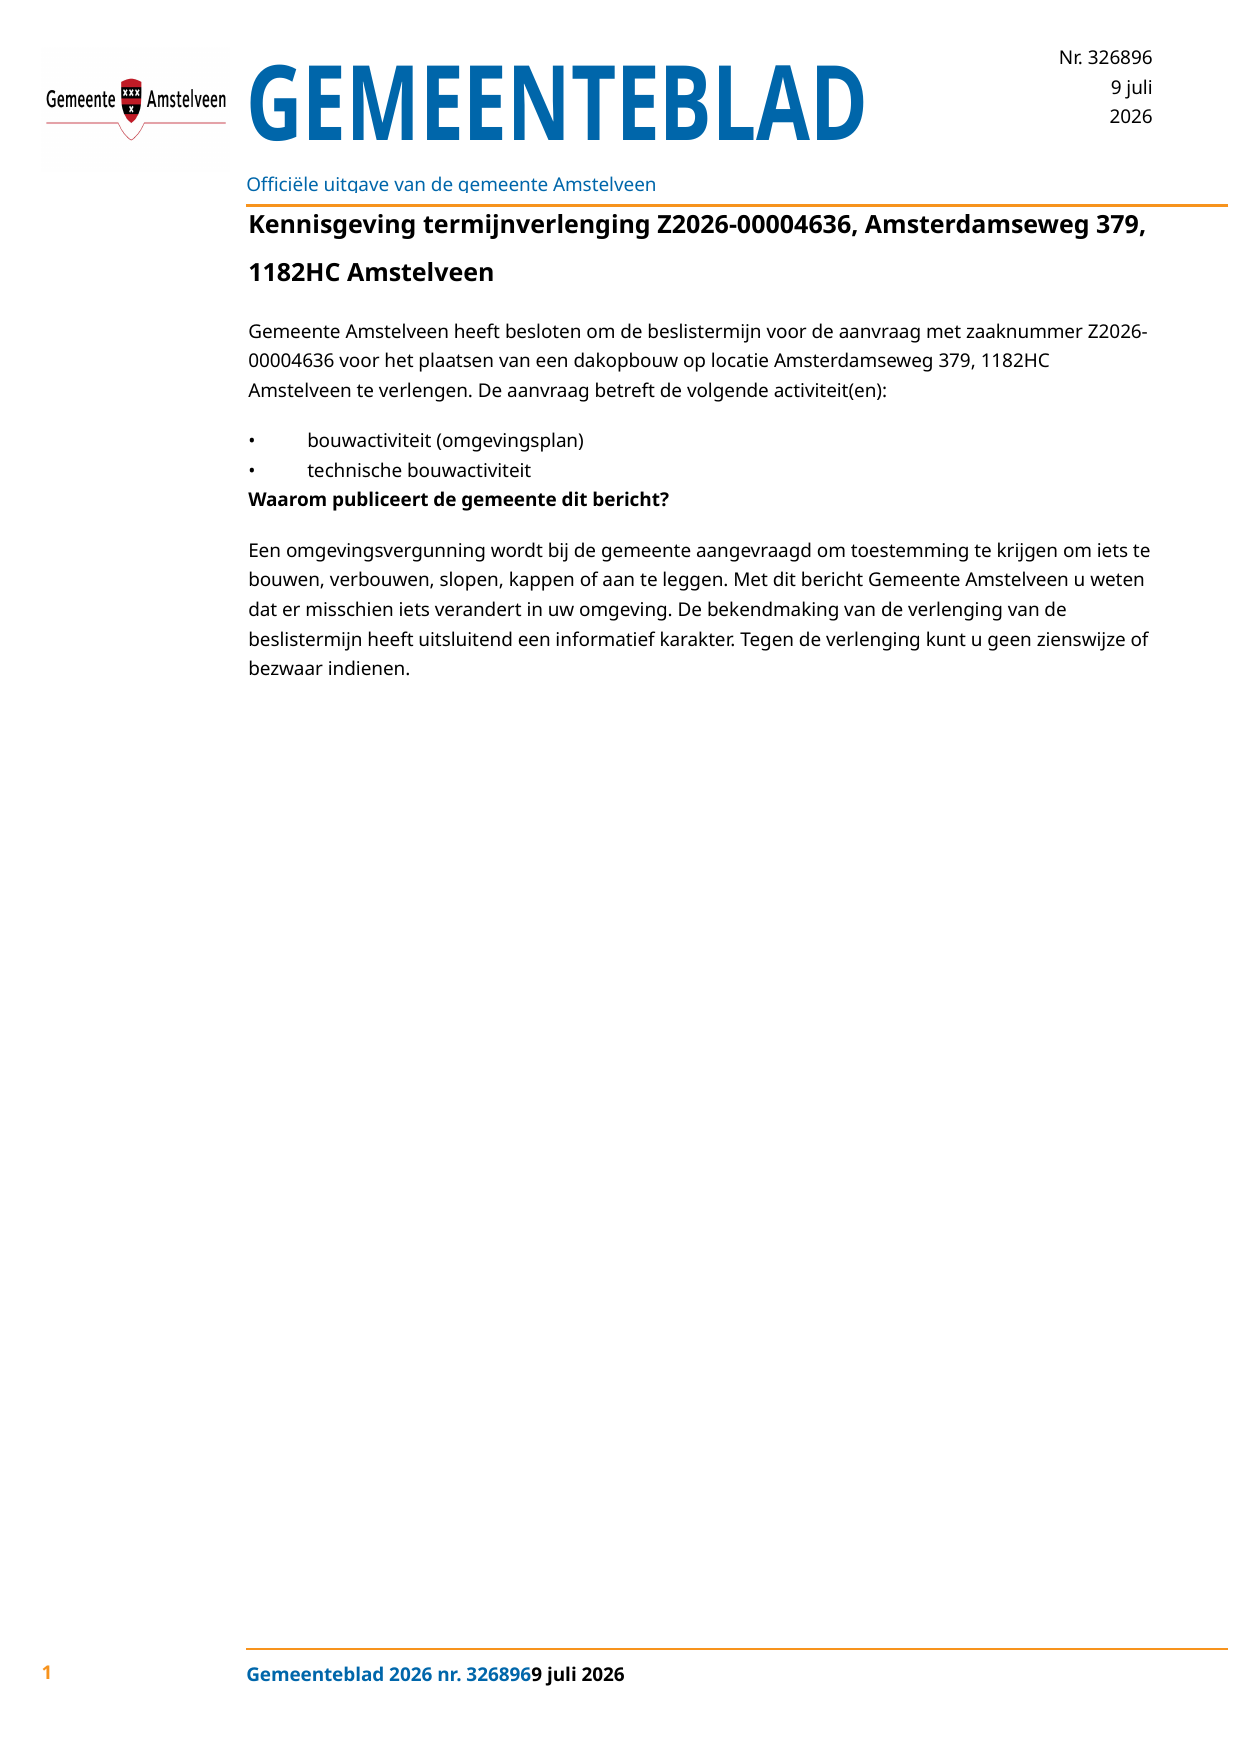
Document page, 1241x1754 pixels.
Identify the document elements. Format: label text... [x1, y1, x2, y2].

list bouwactiviteit (omgevingsplan) [248, 427, 1152, 453]
picture [41, 47, 231, 172]
text Gemeente Amstelveen heeft besloten om de beslistermijn voor de aanvraag met zaaknummer Z2026-00004636 voor het plaatsen van een dakopbouw op locatie Amsterdamseweg 379, 1182HC Amstelveen te verlengen. De aanvraag betreft de volgende activiteit(en): [248, 318, 1152, 403]
text Kennisgeving termijnverlenging Z2026-00004636, Amsterdamseweg 379, 1182HC Amstelveen [248, 207, 1152, 288]
text Waarom publiceert de gemeente dit bericht? [248, 487, 1152, 512]
text Een omgevingsvergunning wordt bij de gemeente aangevraagd om toestemming te krijgen om iets te bouwen, verbouwen, slopen, kappen of aan te leggen. Met dit bericht Gemeente Amstelveen u weten dat er misschien iets verandert in uw omgeving. De bekendmaking van de verlenging van de beslistermijn heeft uitsluitend een informatief karakter. Tegen de verlenging kunt u geen zienswijze of bezwaar indienen. [248, 537, 1152, 681]
list technische bouwactiviteit [248, 457, 1152, 483]
